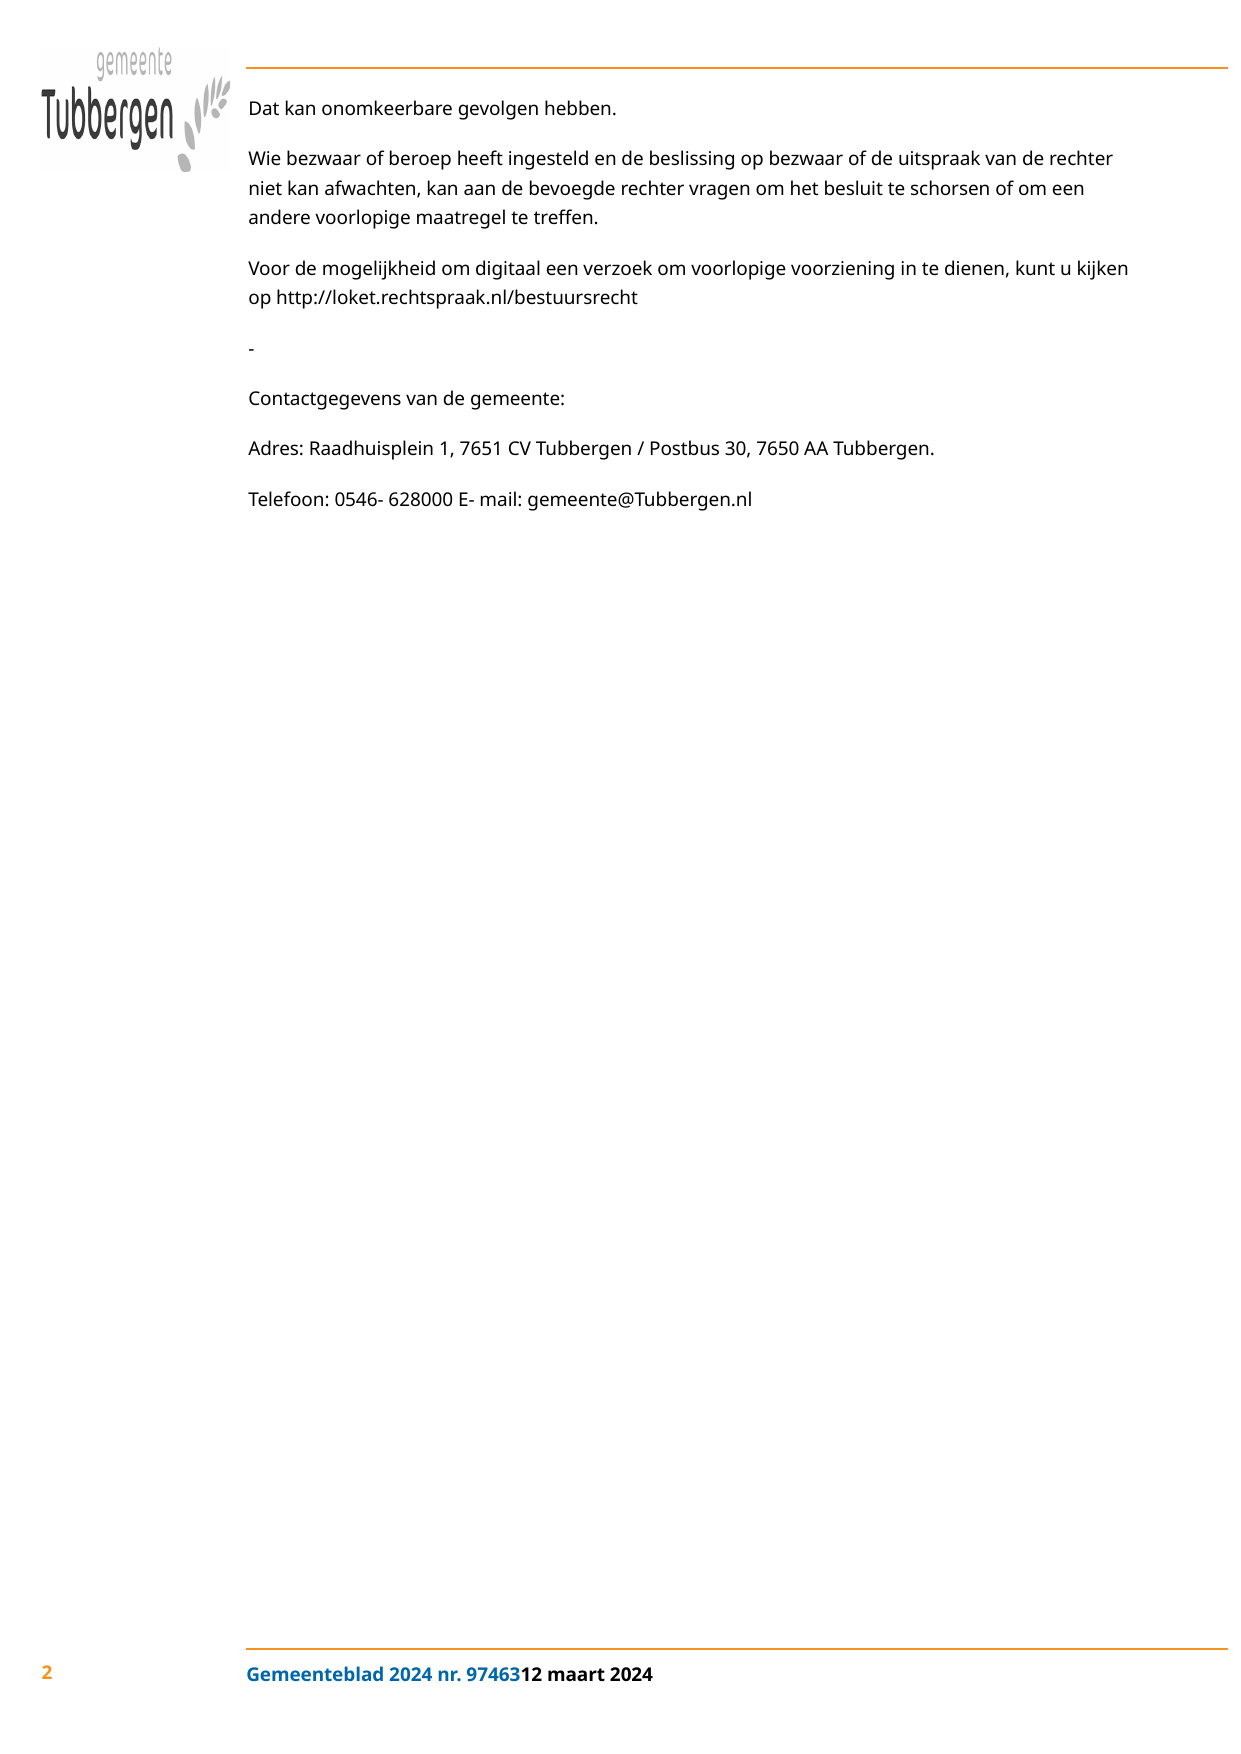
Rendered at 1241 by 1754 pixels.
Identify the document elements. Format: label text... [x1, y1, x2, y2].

text Telefoon: 0546- 628000 E- mail: gemeente@Tubbergen.nl [248, 486, 1152, 512]
text Dat kan onomkeerbare gevolgen hebben. [248, 95, 1152, 121]
text Wie bezwaar of beroep heeft ingesteld en de beslissing op bezwaar of de uitspraak van de rechter niet kan afwachten, kan aan de bevoegde rechter vragen om het besluit te schorsen of om een andere voorlopige maatregel te treffen. [248, 145, 1152, 230]
text - [248, 335, 1152, 361]
text Voor de mogelijkheid om digitaal een verzoek om voorlopige voorziening in te dienen, kunt u kijken op http://loket.rechtspraak.nl/bestuursrecht [248, 255, 1152, 310]
picture [41, 47, 231, 172]
text Adres: Raadhuisplein 1, 7651 CV Tubbergen / Postbus 30, 7650 AA Tubbergen. [248, 436, 1152, 461]
text Contactgegevens van de gemeente: [248, 385, 1152, 411]
